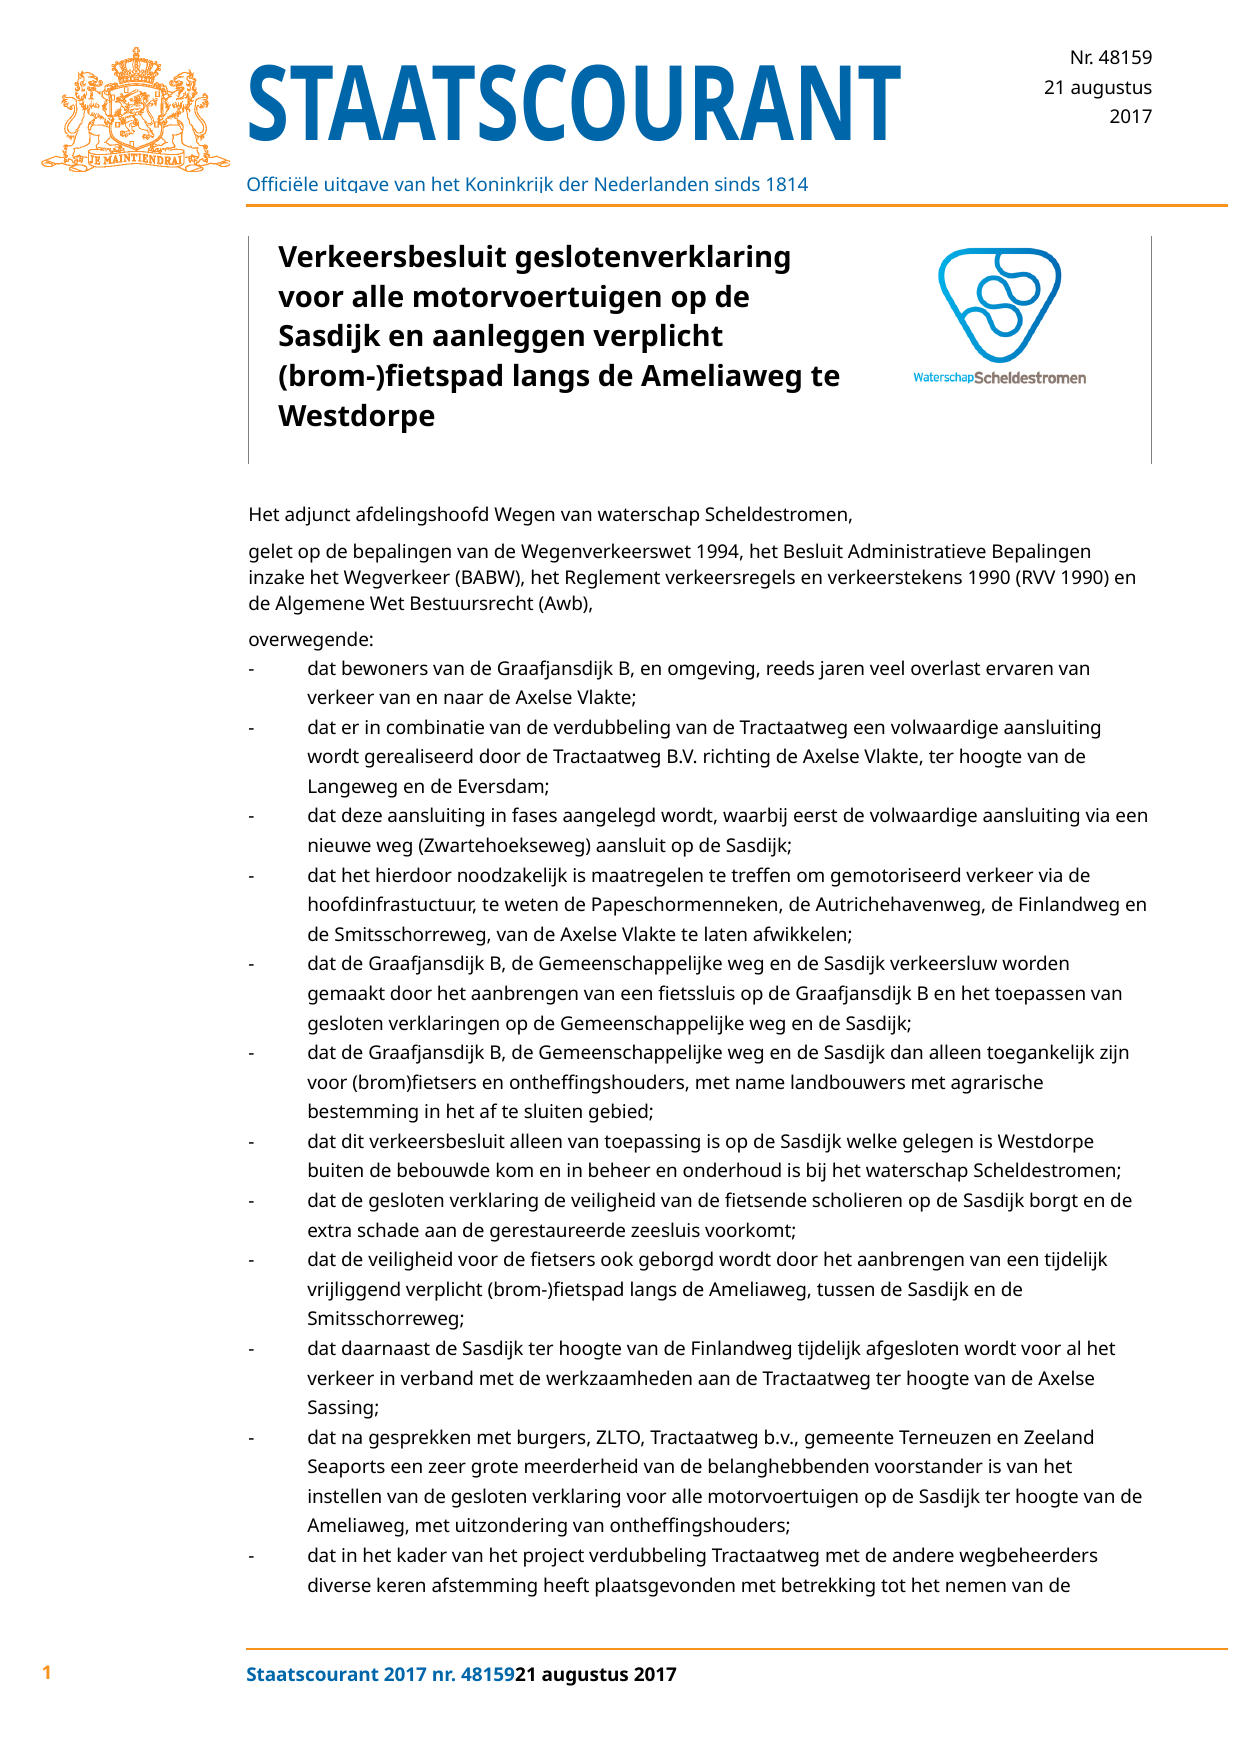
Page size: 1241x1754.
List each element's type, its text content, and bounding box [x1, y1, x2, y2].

text overwegende: [248, 626, 1152, 652]
text Het adjunct afdelingshoofd Wegen van waterschap Scheldestromen, [248, 502, 1152, 527]
picture [903, 236, 1098, 414]
list dat na gesprekken met burgers, ZLTO, Tractaatweg b.v., gemeente Terneuzen en Zeeland Seaports een zeer grote meerderheid van de belanghebbenden voorstander is van het instellen van de gesloten verklaring voor alle motorvoertuigen op de Sasdijk ter hoogte van de Ameliaweg, met uitzondering van ontheffingshouders; [248, 1424, 1152, 1538]
list dat daarnaast de Sasdijk ter hoogte van de Finlandweg tijdelijk afgesloten wordt voor al het verkeer in verband met de werkzaamheden aan de Tractaatweg ter hoogte van de Axelse Sassing; [248, 1335, 1152, 1420]
picture [41, 47, 231, 172]
list dat de Graafjansdijk B, de Gemeenschappelijke weg en de Sasdijk verkeersluw worden gemaakt door het aanbrengen van een fietssluis op de Graafjansdijk B en het toepassen van gesloten verklaringen op de Gemeenschappelijke weg en de Sasdijk; [248, 951, 1152, 1036]
table_header Verkeersbesluit geslotenverklaring voor alle motorvoertuigen op de Sasdijk en aanleggen verplicht (brom-)fietspad langs de Ameliaweg te Westdorpe [249, 236, 850, 464]
list dat er in combinatie van de verdubbeling van de Tractaatweg een volwaardige aansluiting wordt gerealiseerd door de Tractaatweg B.V. richting de Axelse Vlakte, ter hoogte van de Langeweg en de Eversdam; [248, 714, 1152, 799]
list dat de Graafjansdijk B, de Gemeenschappelijke weg en de Sasdijk dan alleen toegankelijk zijn voor (brom)fietsers en ontheffingshouders, met name landbouwers met agrarische bestemming in het af te sluiten gebied; [248, 1039, 1152, 1124]
table_header [1098, 236, 1151, 413]
table_header [850, 414, 1151, 464]
list dat bewoners van de Graafjansdijk B, en omgeving, reeds jaren veel overlast ervaren van verkeer van en naar de Axelse Vlakte; [248, 655, 1152, 710]
text gelet op de bepalingen van de Wegenverkeerswet 1994, het Besluit Administratieve Bepalingen inzake het Wegverkeer (BABW), het Reglement verkeersregels en verkeerstekens 1990 (RVV 1990) en de Algemene Wet Bestuursrecht (Awb), [248, 538, 1152, 616]
table_header [850, 236, 903, 413]
list dat het hierdoor noodzakelijk is maatregelen te treffen om gemotoriseerd verkeer via de hoofdinfrastuctuur, te weten de Papeschormenneken, de Autrichehavenweg, de Finlandweg en de Smitsschorreweg, van de Axelse Vlakte te laten afwikkelen; [248, 862, 1152, 947]
list dat dit verkeersbesluit alleen van toepassing is op de Sasdijk welke gelegen is Westdorpe buiten de bebouwde kom en in beheer en onderhoud is bij het waterschap Scheldestromen; [248, 1128, 1152, 1183]
list dat in het kader van het project verdubbeling Tractaatweg met de andere wegbeheerders diverse keren afstemming heeft plaatsgevonden met betrekking tot het nemen van de [248, 1542, 1152, 1598]
list dat de gesloten verklaring de veiligheid van de fietsende scholieren op de Sasdijk borgt en de extra schade aan de gerestaureerde zeesluis voorkomt; [248, 1187, 1152, 1243]
list dat deze aansluiting in fases aangelegd wordt, waarbij eerst de volwaardige aansluiting via een nieuwe weg (Zwartehoekseweg) aansluit op de Sasdijk; [248, 803, 1152, 858]
list dat de veiligheid voor de fietsers ook geborgd wordt door het aanbrengen van een tijdelijk vrijliggend verplicht (brom-)fietspad langs de Ameliaweg, tussen de Sasdijk en de Smitsschorreweg; [248, 1246, 1152, 1331]
